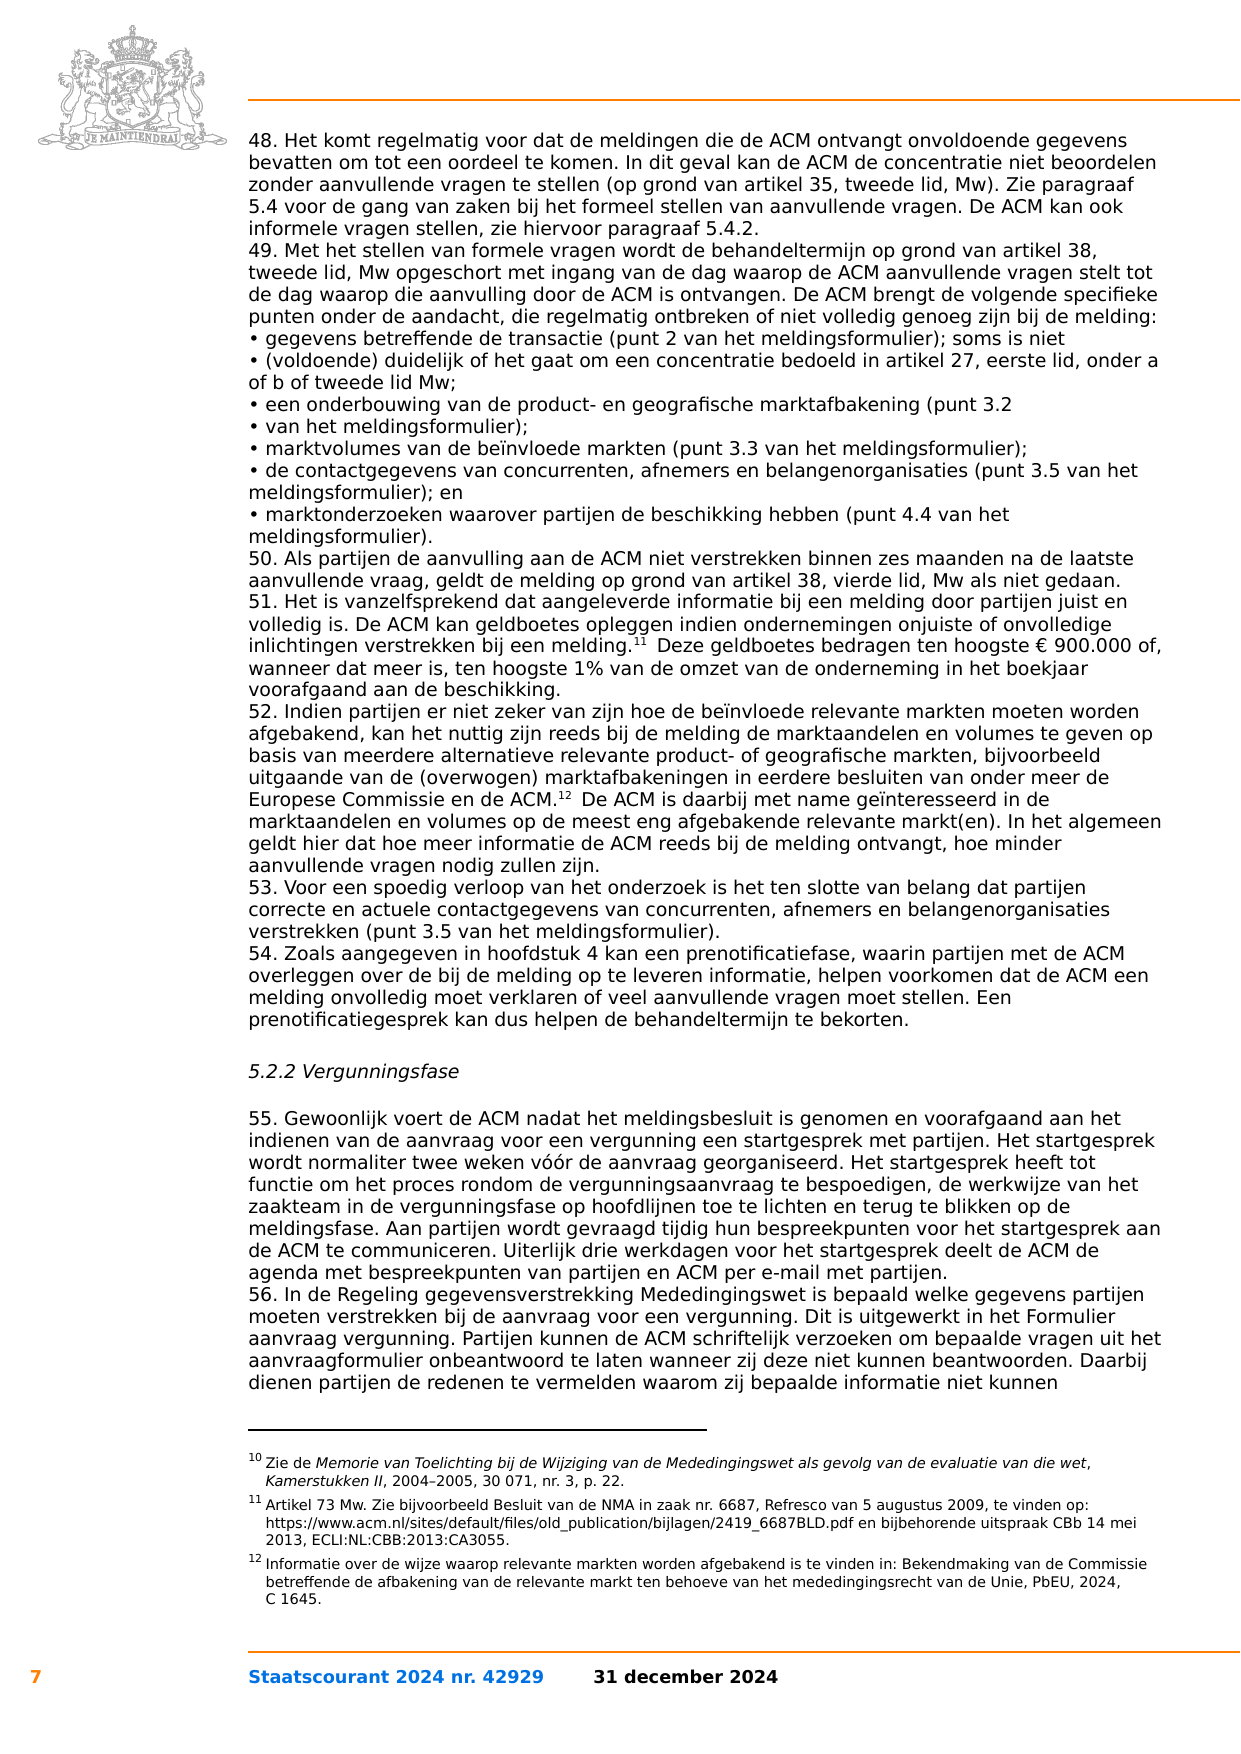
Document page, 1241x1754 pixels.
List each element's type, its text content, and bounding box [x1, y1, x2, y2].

text 55. Gewoonlijk voert de ACM nadat het meldingsbesluit is genomen en voorafgaand aan het indienen van de aanvraag voor een vergunning een startgesprek met partijen. Het startgesprek wordt normaliter twee weken vóór de aanvraag georganiseerd. Het startgesprek heeft tot functie om het proces rondom de vergunningsaanvraag te bespoedigen, de werkwijze van het zaakteam in de vergunningsfase op hoofdlijnen toe te lichten en terug te blikken op de meldingsfase. Aan partijen wordt gevraagd tijdig hun bespreekpunten voor het startgesprek aan de ACM te communiceren. Uiterlijk drie werkdagen voor het startgesprek deelt de ACM de agenda met bespreekpunten van partijen en ACM per e-mail met partijen. [248, 1108, 1163, 1284]
text • (voldoende) duidelijk of het gaat om een concentratie bedoeld in artikel 27, eerste lid, onder a of b of tweede lid Mw; [248, 350, 1163, 394]
text 48. Het komt regelmatig voor dat de meldingen die de ACM ontvangt onvoldoende gegevens bevatten om tot een oordeel te komen. In dit geval kan de ACM de concentratie niet beoordelen zonder aanvullende vragen te stellen (op grond van artikel 35, tweede lid, Mw). Zie paragraaf 5.4 voor de gang van zaken bij het formeel stellen van aanvullende vragen. De ACM kan ook informele vragen stellen, zie hiervoor paragraaf 5.4.2. [248, 130, 1163, 240]
text 56. In de Regeling gegevensverstrekking Mededingingswet is bepaald welke gegevens partijen moeten verstrekken bij de aanvraag voor een vergunning. Dit is uitgewerkt in het Formulier aanvraag vergunning. Partijen kunnen de ACM schriftelijk verzoeken om bepaalde vragen uit het aanvraagformulier onbeantwoord te laten wanneer zij deze niet kunnen beantwoorden. Daarbij dienen partijen de redenen te vermelden waarom zij bepaalde informatie niet kunnen [248, 1284, 1163, 1394]
text Artikel 73 Mw. Zie bijvoorbeeld Besluit van de NMA in zaak nr. 6687, Refresco van 5 augustus 2009, te vinden op: https://www.acm.nl/sites/default/files/old_publication/bijlagen/2419_6687BLD.pdf en bijbehorende uitspraak CBb 14 mei 2013, ECLI:NL:CBB:2013:CA3055. [248, 1493, 1163, 1549]
text 53. Voor een spoedig verloop van het onderzoek is het ten slotte van belang dat partijen correcte en actuele contactgegevens van concurrenten, afnemers en belangenorganisaties verstrekken (punt 3.5 van het meldingsformulier). [248, 877, 1163, 943]
text 51. Het is vanzelfsprekend dat aangeleverde informatie bij een melding door partijen juist en volledig is. De ACM kan geldboetes opleggen indien ondernemingen onjuiste of onvolledige inlichtingen verstrekken bij een melding. Deze geldboetes bedragen ten hoogste € 900.000 of, wanneer dat meer is, ten hoogste 1% van de omzet van de onderneming in het boekjaar voorafgaand aan de beschikking. [248, 591, 1163, 701]
text Informatie over de wijze waarop relevante markten worden afgebakend is te vinden in: Bekendmaking van de Commissie betreffende de afbakening van de relevante markt ten behoeve van het mededingingsrecht van de Unie, PbEU, 2024, C 1645. [248, 1552, 1163, 1608]
text • gegevens betreffende de transactie (punt 2 van het meldingsformulier); soms is niet [248, 328, 1163, 350]
text 52. Indien partijen er niet zeker van zijn hoe de beïnvloede relevante markten moeten worden afgebakend, kan het nuttig zijn reeds bij de melding de marktaandelen en volumes te geven op basis van meerdere alternatieve relevante product- of geografische markten, bijvoorbeeld uitgaande van de (overwogen) marktafbakeningen in eerdere besluiten van onder meer de Europese Commissie en de ACM. De ACM is daarbij met name geïnteresseerd in de marktaandelen en volumes op de meest eng afgebakende relevante markt(en). In het algemeen geldt hier dat hoe meer informatie de ACM reeds bij de melding ontvangt, hoe minder aanvullende vragen nodig zullen zijn. [248, 701, 1163, 877]
text 54. Zoals aangegeven in hoofdstuk 4 kan een prenotificatiefase, waarin partijen met de ACM overleggen over de bij de melding op te leveren informatie, helpen voorkomen dat de ACM een melding onvolledig moet verklaren of veel aanvullende vragen moet stellen. Een prenotificatiegesprek kan dus helpen de behandeltermijn te bekorten. [248, 943, 1163, 1031]
text 49. Met het stellen van formele vragen wordt de behandeltermijn op grond van artikel 38, tweede lid, Mw opgeschort met ingang van de dag waarop de ACM aanvullende vragen stelt tot de dag waarop die aanvulling door de ACM is ontvangen. De ACM brengt de volgende specifieke punten onder de aandacht, die regelmatig ontbreken of niet volledig genoeg zijn bij de melding: [248, 240, 1163, 328]
subtitle 5.2.2 Vergunningsfase [248, 1061, 1163, 1083]
text • een onderbouwing van de product- en geografische marktafbakening (punt 3.2 [248, 394, 1163, 416]
text Zie de Memorie van Toelichting bij de Wijziging van de Mededingingswet als gevolg van de evaluatie van die wet, Kamerstukken II, 2004–2005, 30 071, nr. 3, p. 22. [248, 1451, 1163, 1490]
text 50. Als partijen de aanvulling aan de ACM niet verstrekken binnen zes maanden na de laatste aanvullende vraag, geldt de melding op grond van artikel 38, vierde lid, Mw als niet gedaan. [248, 547, 1163, 591]
text • van het meldingsformulier); [248, 416, 1163, 438]
picture [38, 25, 227, 150]
text • marktvolumes van de beïnvloede markten (punt 3.3 van het meldingsformulier); [248, 438, 1163, 459]
text • marktonderzoeken waarover partijen de beschikking hebben (punt 4.4 van het meldingsformulier). [248, 503, 1163, 547]
text • de contactgegevens van concurrenten, afnemers en belangenorganisaties (punt 3.5 van het meldingsformulier); en [248, 459, 1163, 503]
